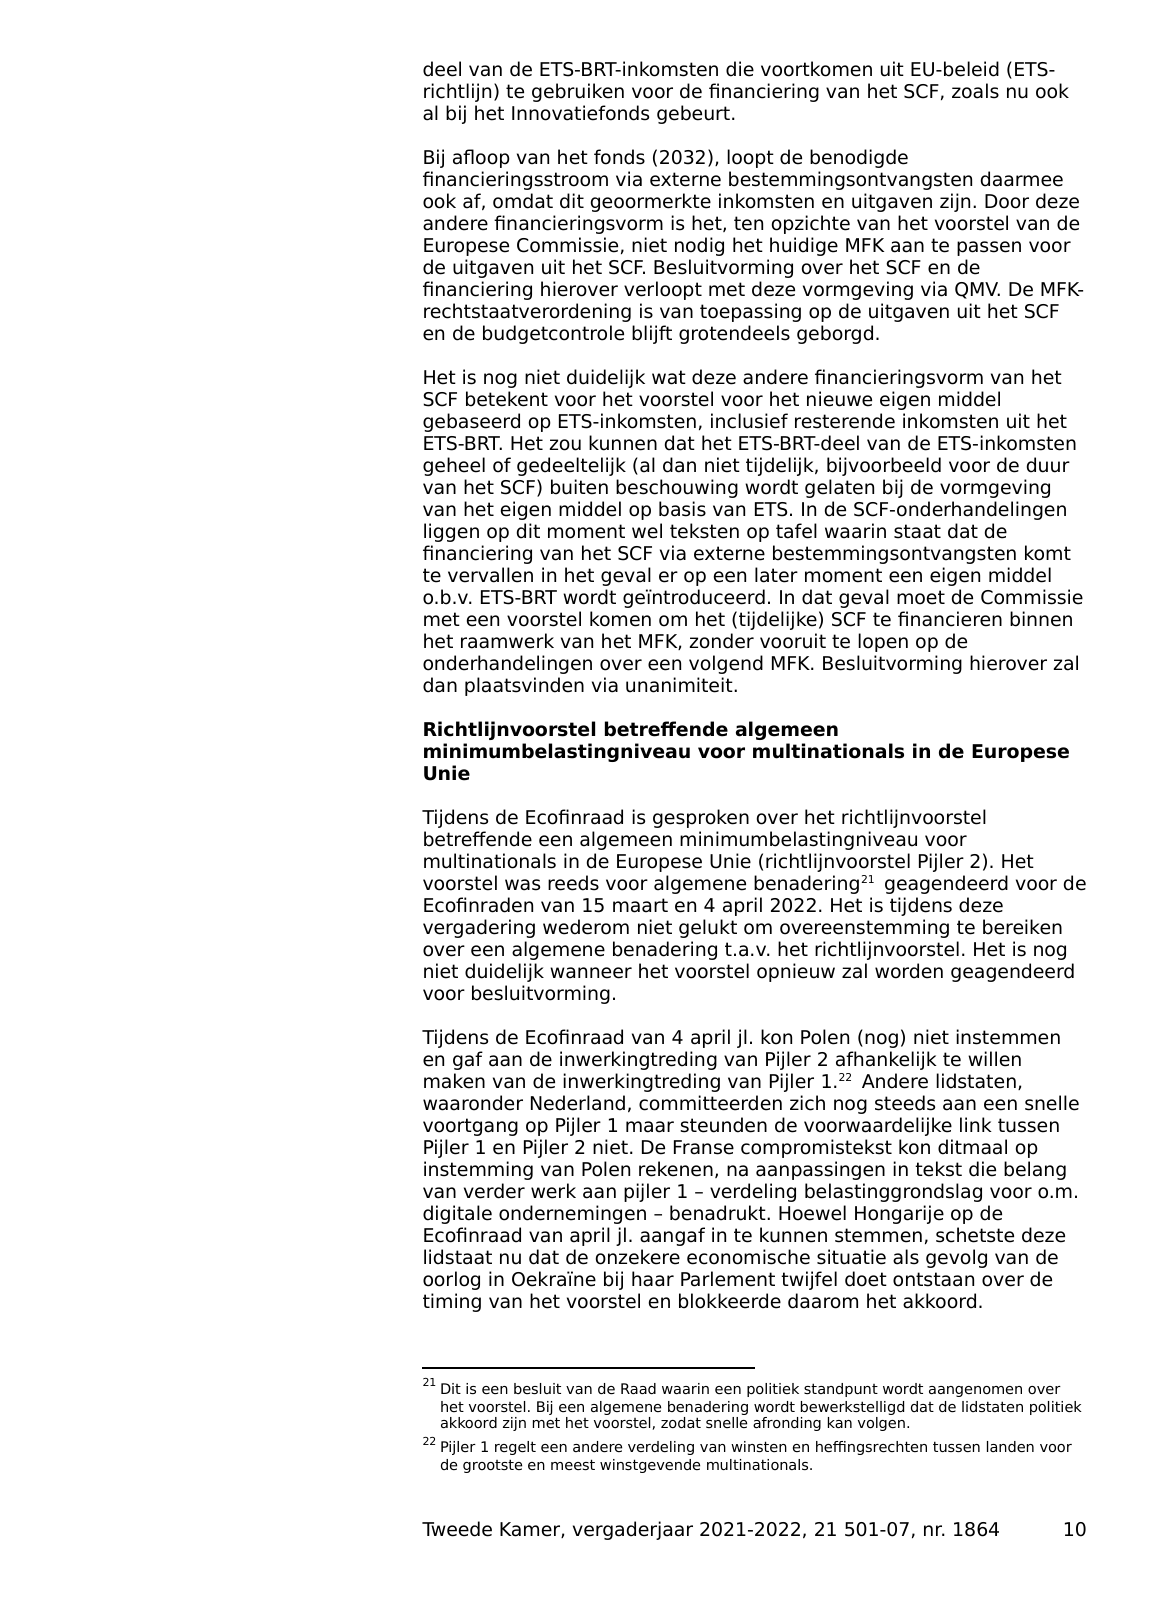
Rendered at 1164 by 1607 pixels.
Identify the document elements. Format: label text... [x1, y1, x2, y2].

text Bij afloop van het fonds (2032), loopt de benodigde financieringsstroom via externe bestemmingsontvangsten daarmee ook af, omdat dit geoormerkte inkomsten en uitgaven zijn. Door deze andere financieringsvorm is het, ten opzichte van het voorstel van de Europese Commissie, niet nodig het huidige MFK aan te passen voor de uitgaven uit het SCF. Besluitvorming over het SCF en de financiering hierover verloopt met deze vormgeving via QMV. De MFK-rechtstaatverordening is van toepassing op de uitgaven uit het SCF en de budgetcontrole blijft grotendeels geborgd. [422, 147, 1087, 345]
text Pijler 1 regelt een andere verdeling van winsten en heffingsrechten tussen landen voor de grootste en meest winstgevende multinationals. [422, 1435, 1087, 1474]
text Het is nog niet duidelijk wat deze andere financieringsvorm van het SCF betekent voor het voorstel voor het nieuwe eigen middel gebaseerd op ETS-inkomsten, inclusief resterende inkomsten uit het ETS-BRT. Het zou kunnen dat het ETS-BRT-deel van de ETS-inkomsten geheel of gedeeltelijk (al dan niet tijdelijk, bijvoorbeeld voor de duur van het SCF) buiten beschouwing wordt gelaten bij de vormgeving van het eigen middel op basis van ETS. In de SCF-onderhandelingen liggen op dit moment wel teksten op tafel waarin staat dat de financiering van het SCF via externe bestemmingsontvangsten komt te vervallen in het geval er op een later moment een eigen middel o.b.v. ETS-BRT wordt geïntroduceerd. In dat geval moet de Commissie met een voorstel komen om het (tijdelijke) SCF te financieren binnen het raamwerk van het MFK, zonder vooruit te lopen op de onderhandelingen over een volgend MFK. Besluitvorming hierover zal dan plaatsvinden via unanimiteit. [422, 367, 1087, 697]
text Dit is een besluit van de Raad waarin een politiek standpunt wordt aangenomen over het voorstel. Bij een algemene benadering wordt bewerkstelligd dat de lidstaten politiek akkoord zijn met het voorstel, zodat snelle afronding kan volgen. [422, 1377, 1087, 1432]
text Tijdens de Ecofinraad van 4 april jl. kon Polen (nog) niet instemmen en gaf aan de inwerkingtreding van Pijler 2 afhankelijk te willen maken van de inwerkingtreding van Pijler 1. Andere lidstaten, waaronder Nederland, committeerden zich nog steeds aan een snelle voortgang op Pijler 1 maar steunden de voorwaardelijke link tussen Pijler 1 en Pijler 2 niet. De Franse compromistekst kon ditmaal op instemming van Polen rekenen, na aanpassingen in tekst die belang van verder werk aan pijler 1 – verdeling belastinggrondslag voor o.m. digitale ondernemingen – benadrukt. Hoewel Hongarije op de Ecofinraad van april jl. aangaf in te kunnen stemmen, schetste deze lidstaat nu dat de onzekere economische situatie als gevolg van de oorlog in Oekraïne bij haar Parlement twijfel doet ontstaan over de timing van het voorstel en blokkeerde daarom het akkoord. [422, 1027, 1087, 1313]
subtitle Richtlijnvoorstel betreffende algemeen minimumbelastingniveau voor multinationals in de Europese Unie [422, 719, 1087, 785]
text deel van de ETS-BRT-inkomsten die voortkomen uit EU-beleid (ETS-richtlijn) te gebruiken voor de financiering van het SCF, zoals nu ook al bij het Innovatiefonds gebeurt. [422, 59, 1087, 125]
text Tijdens de Ecofinraad is gesproken over het richtlijnvoorstel betreffende een algemeen minimumbelastingniveau voor multinationals in de Europese Unie (richtlijnvoorstel Pijler 2). Het voorstel was reeds voor algemene benadering geagendeerd voor de Ecofinraden van 15 maart en 4 april 2022. Het is tijdens deze vergadering wederom niet gelukt om overeenstemming te bereiken over een algemene benadering t.a.v. het richtlijnvoorstel. Het is nog niet duidelijk wanneer het voorstel opnieuw zal worden geagendeerd voor besluitvorming. [422, 807, 1087, 1005]
